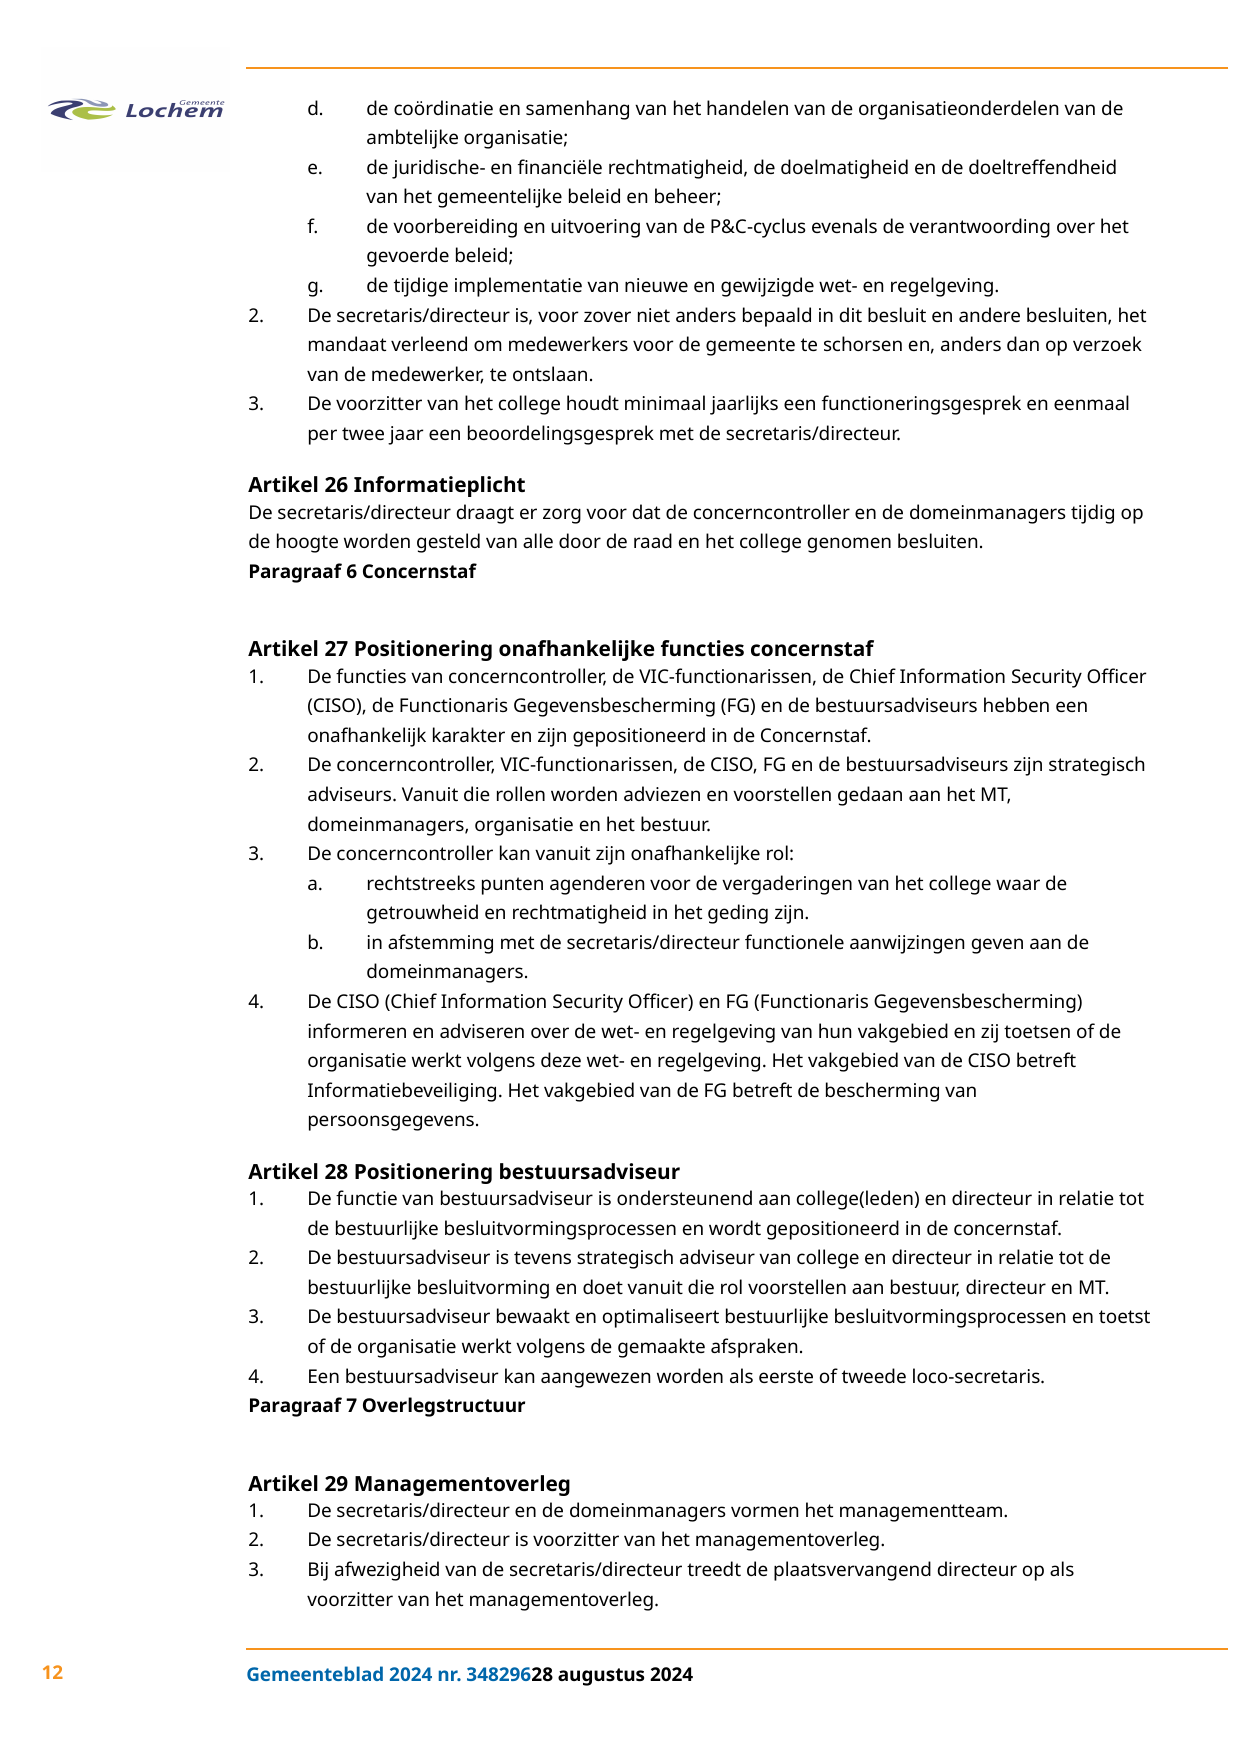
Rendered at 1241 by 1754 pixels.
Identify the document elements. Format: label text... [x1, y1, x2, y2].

list De secretaris/directeur en de domeinmanagers vormen het managementteam. [248, 1497, 1152, 1523]
text Artikel 29 Managementoverleg [248, 1469, 1152, 1497]
list De CISO (Chief Information Security Officer) en FG (Functionaris Gegevensbescherming) informeren en adviseren over de wet- en regelgeving van hun vakgebied en zij toetsen of de organisatie werkt volgens deze wet- en regelgeving. Het vakgebied van de CISO betreft Informatiebeveiliging. Het vakgebied van de FG betreft de bescherming van persoonsgegevens. [248, 988, 1152, 1132]
text Artikel 26 Informatieplicht [248, 471, 1152, 499]
list rechtstreeks punten agenderen voor de vergaderingen van het college waar de getrouwheid en rechtmatigheid in het geding zijn. [307, 870, 1152, 925]
list de voorbereiding en uitvoering van de P&C-cyclus evenals de verantwoording over het gevoerde beleid; [307, 213, 1152, 268]
list De concerncontroller, VIC-functionarissen, de CISO, FG en de bestuursadviseurs zijn strategisch adviseurs. Vanuit die rollen worden adviezen en voorstellen gedaan aan het MT, domeinmanagers, organisatie en het bestuur. [248, 752, 1152, 836]
list Bij afwezigheid van de secretaris/directeur treedt de plaatsvervangend directeur op als voorzitter van het managementoverleg. [248, 1556, 1152, 1612]
list De secretaris/directeur is, voor zover niet anders bepaald in dit besluit en andere besluiten, het mandaat verleend om medewerkers voor de gemeente te schorsen en, anders dan op verzoek van de medewerker, te ontslaan. [248, 302, 1152, 387]
text Artikel 27 Positionering onafhankelijke functies concernstaf [248, 634, 1152, 663]
text Paragraaf 7 Overlegstructuur [248, 1392, 1152, 1418]
text Artikel 28 Positionering bestuursadviseur [248, 1157, 1152, 1185]
text De secretaris/directeur draagt er zorg voor dat de concerncontroller en de domeinmanagers tijdig op de hoogte worden gesteld van alle door de raad en het college genomen besluiten. [248, 499, 1152, 554]
list de coördinatie en samenhang van het handelen van de organisatieonderdelen van de ambtelijke organisatie; [307, 95, 1152, 150]
picture [41, 47, 231, 172]
list De bestuursadviseur bewaakt en optimaliseert bestuurlijke besluitvormingsprocessen en toetst of de organisatie werkt volgens de gemaakte afspraken. [248, 1304, 1152, 1359]
list De bestuursadviseur is tevens strategisch adviseur van college en directeur in relatie tot de bestuurlijke besluitvorming en doet vanuit die rol voorstellen aan bestuur, directeur en MT. [248, 1244, 1152, 1300]
list de juridische- en financiële rechtmatigheid, de doelmatigheid en de doeltreffendheid van het gemeentelijke beleid en beheer; [307, 154, 1152, 209]
text Paragraaf 6 Concernstaf [248, 558, 1152, 584]
list in afstemming met de secretaris/directeur functionele aanwijzingen geven aan de domeinmanagers. [307, 929, 1152, 984]
list De functies van concerncontroller, de VIC-functionarissen, de Chief Information Security Officer (CISO), de Functionaris Gegevensbescherming (FG) en de bestuursadviseurs hebben een onafhankelijk karakter en zijn gepositioneerd in de Concernstaf. [248, 663, 1152, 748]
list de tijdige implementatie van nieuwe en gewijzigde wet- en regelgeving. [307, 272, 1152, 298]
list De concerncontroller kan vanuit zijn onafhankelijke rol: [248, 840, 1152, 866]
list De voorzitter van het college houdt minimaal jaarlijks een functioneringsgesprek en eenmaal per twee jaar een beoordelingsgesprek met de secretaris/directeur. [248, 391, 1152, 446]
list Een bestuursadviseur kan aangewezen worden als eerste of tweede loco-secretaris. [248, 1363, 1152, 1389]
list De secretaris/directeur is voorzitter van het managementoverleg. [248, 1527, 1152, 1552]
list De functie van bestuursadviseur is ondersteunend aan college(leden) en directeur in relatie tot de bestuurlijke besluitvormingsprocessen en wordt gepositioneerd in de concernstaf. [248, 1185, 1152, 1241]
